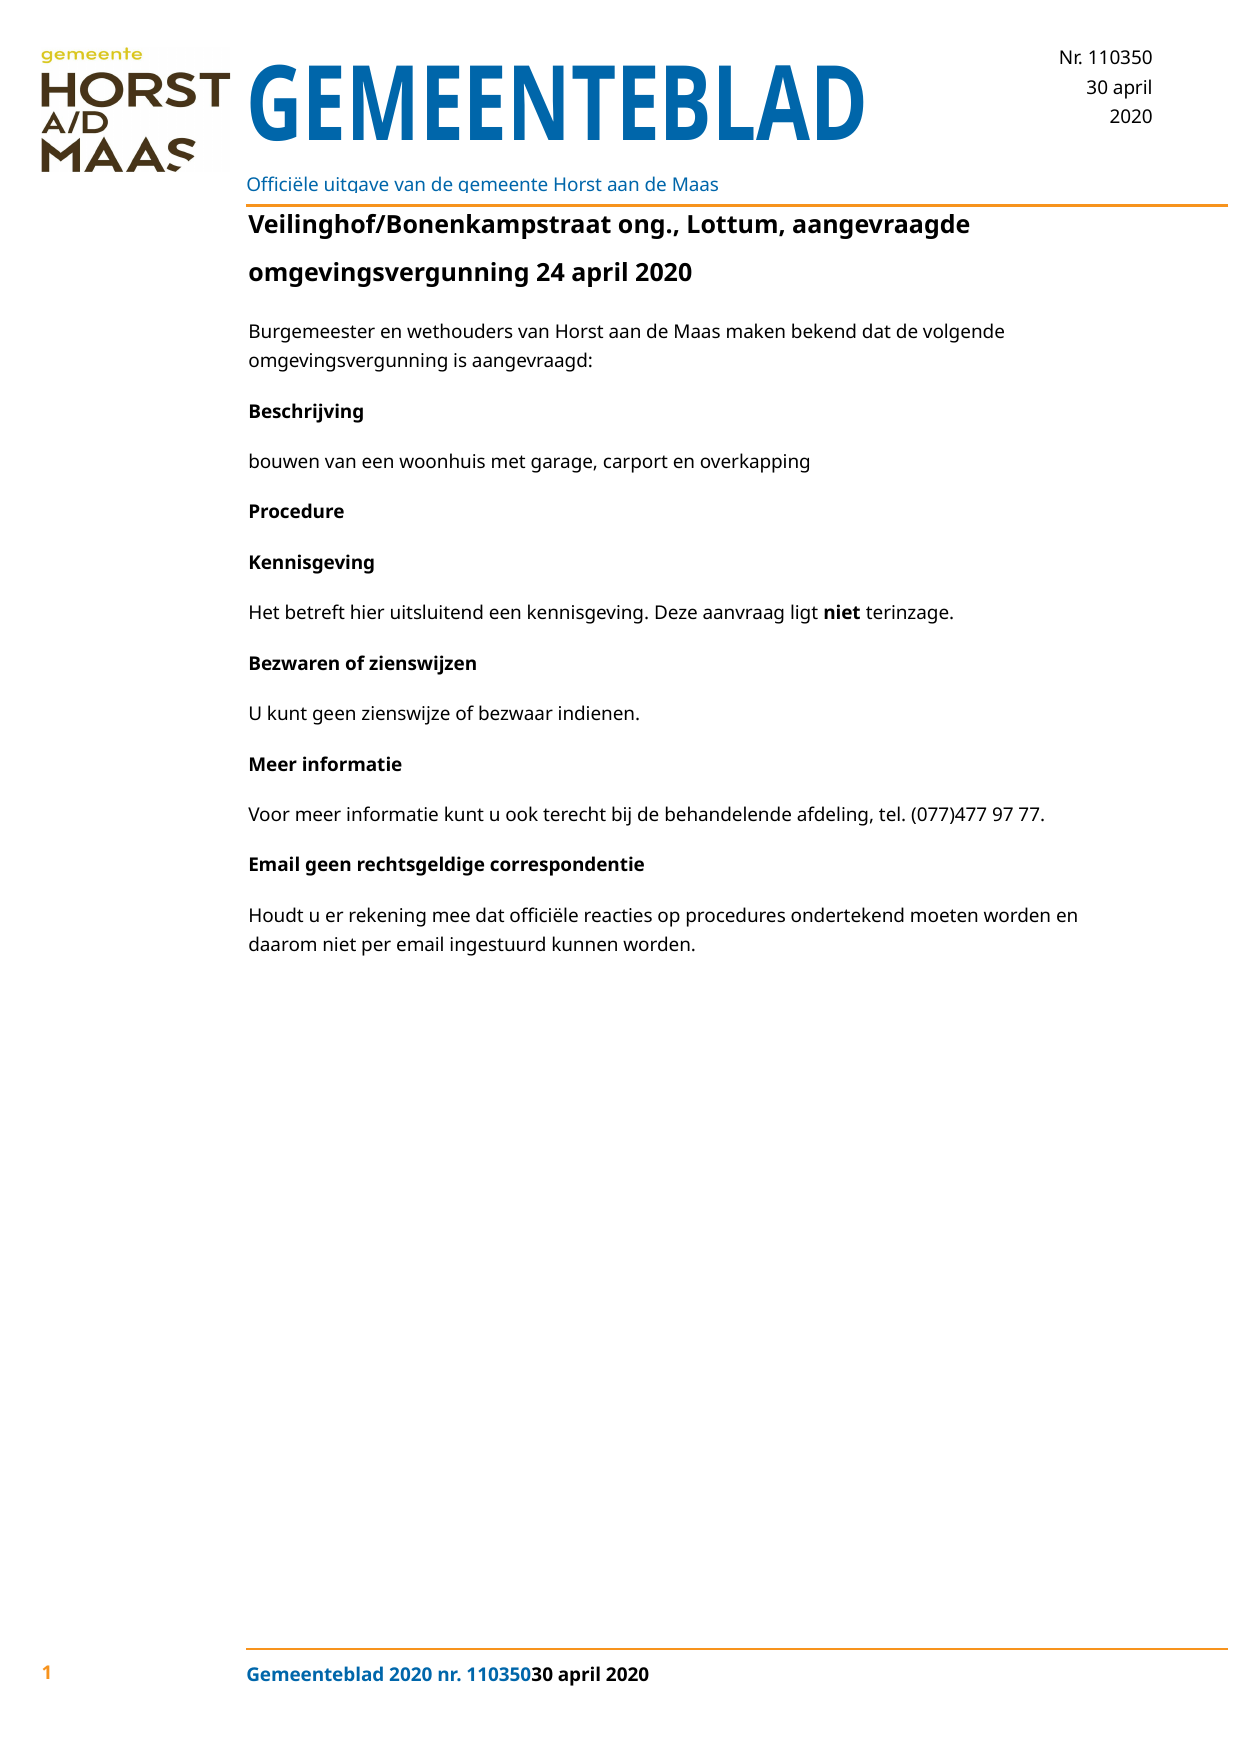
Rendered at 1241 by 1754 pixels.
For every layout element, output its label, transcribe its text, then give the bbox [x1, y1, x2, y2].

picture [41, 47, 231, 172]
text Beschrijving [248, 398, 1152, 424]
text Meer informatie [248, 751, 1152, 777]
text U kunt geen zienswijze of bezwaar indienen. [248, 700, 1152, 726]
text Houdt u er rekening mee dat officiële reacties op procedures ondertekend moeten worden en daarom niet per email ingestuurd kunnen worden. [248, 902, 1152, 957]
text bouwen van een woonhuis met garage, carport en overkapping [248, 448, 1152, 474]
text Het betreft hier uitsluitend een kennisgeving. Deze aanvraag ligt niet terinzage. [248, 599, 1152, 625]
text Procedure [248, 499, 1152, 524]
text Burgemeester en wethouders van Horst aan de Maas maken bekend dat de volgende omgevingsvergunning is aangevraagd: [248, 318, 1152, 373]
text Voor meer informatie kunt u ook terecht bij de behandelende afdeling, tel. (077)477 97 77. [248, 801, 1152, 827]
text Email geen rechtsgeldige correspondentie [248, 852, 1152, 877]
text Veilinghof/Bonenkampstraat ong., Lottum, aangevraagde omgevingsvergunning 24 april 2020 [248, 207, 1152, 288]
text Bezwaren of zienswijzen [248, 650, 1152, 676]
text Kennisgeving [248, 549, 1152, 575]
